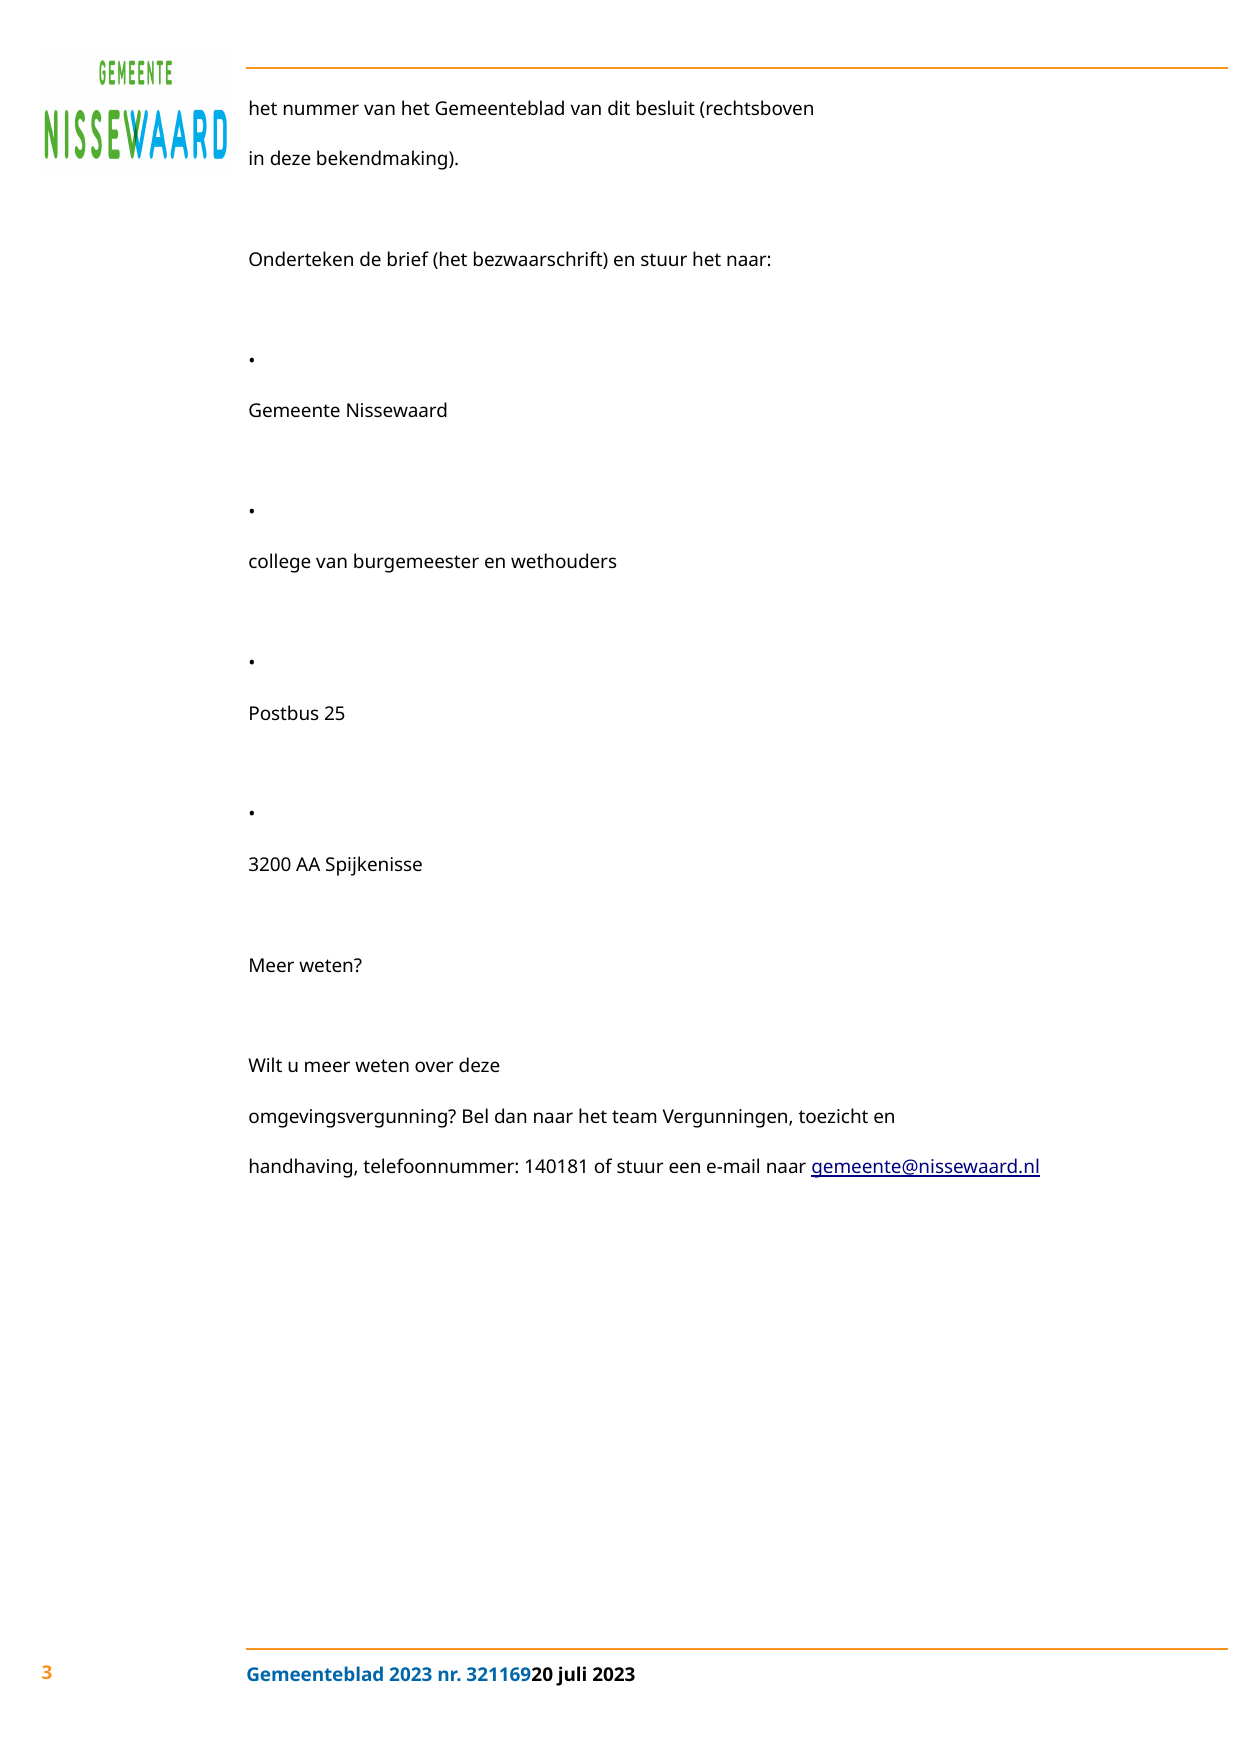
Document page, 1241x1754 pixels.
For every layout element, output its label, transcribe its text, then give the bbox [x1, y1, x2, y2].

text Postbus 25 [248, 700, 1152, 726]
text 3200 AA Spijkenisse [248, 851, 1152, 877]
text college van burgemeester en wethouders [248, 548, 1152, 574]
text Wilt u meer weten over deze [248, 1053, 1152, 1078]
text in deze bekendmaking). [248, 145, 1152, 171]
text • [248, 347, 1152, 373]
text handhaving, telefoonnummer: 140181 of stuur een e-mail naar gemeente@nissewaard.nl [248, 1153, 1152, 1179]
picture [41, 47, 231, 172]
text Onderteken de brief (het bezwaarschrift) en stuur het naar: [248, 246, 1152, 272]
text • [248, 498, 1152, 524]
text omgevingsvergunning? Bel dan naar het team Vergunningen, toezicht en [248, 1103, 1152, 1129]
text • [248, 649, 1152, 675]
text • [248, 801, 1152, 826]
text Meer weten? [248, 952, 1152, 978]
text het nummer van het Gemeenteblad van dit besluit (rechtsboven [248, 95, 1152, 121]
text Gemeente Nissewaard [248, 397, 1152, 423]
